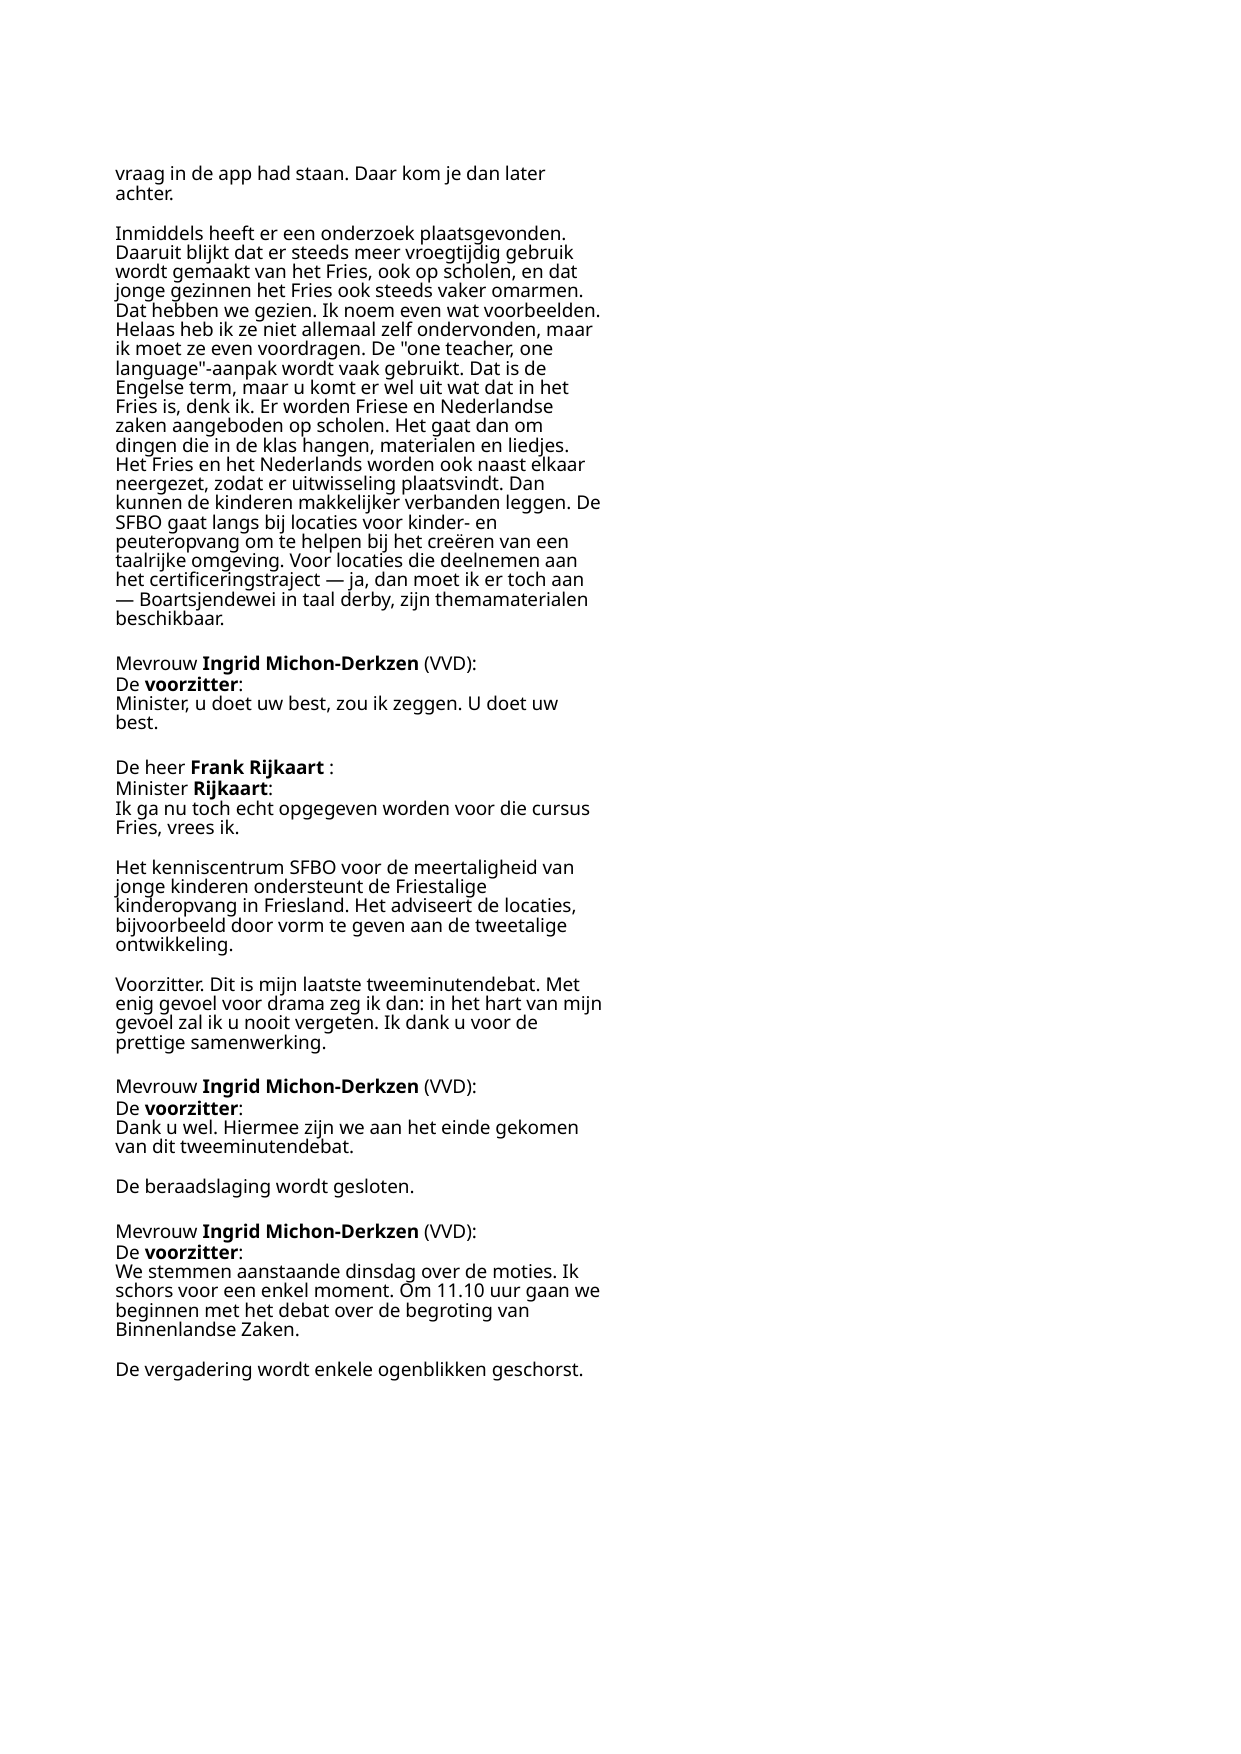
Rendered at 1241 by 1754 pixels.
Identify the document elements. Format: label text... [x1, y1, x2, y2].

text Minister Rijkaart: [115, 780, 605, 799]
text Mevrouw Ingrid Michon-Derkzen (VVD): [115, 1074, 605, 1099]
text De voorzitter: [115, 676, 605, 695]
text De beraadslaging wordt gesloten. [115, 1178, 605, 1197]
text We stemmen aanstaande dinsdag over de moties. Ik schors voor een enkel moment. Om 11.10 uur gaan we beginnen met het debat over de begroting van Binnenlandse Zaken. [115, 1263, 605, 1340]
text Het kenniscentrum SFBO voor de meertaligheid van jonge kinderen ondersteunt de Friestalige kinderopvang in Friesland. Het adviseert de locaties, bijvoorbeeld door vorm te geven aan de tweetalige ontwikkeling. [115, 859, 605, 955]
text vraag in de app had staan. Daar kom je dan later achter. [115, 165, 605, 204]
text Mevrouw Ingrid Michon-Derkzen (VVD): [115, 1218, 605, 1244]
text Minister, u doet uw best, zou ik zeggen. U doet uw best. [115, 695, 605, 734]
text De heer Frank Rijkaart : [115, 754, 605, 780]
text Voorzitter. Dit is mijn laatste tweeminutendebat. Met enig gevoel voor drama zeg ik dan: in het hart van mijn gevoel zal ik u nooit vergeten. Ik dank u voor de prettige samenwerking. [115, 976, 605, 1053]
text De vergadering wordt enkele ogenblikken geschorst. [115, 1361, 605, 1380]
text Mevrouw Ingrid Michon-Derkzen (VVD): [115, 650, 605, 676]
text Dank u wel. Hiermee zijn we aan het einde gekomen van dit tweeminutendebat. [115, 1119, 605, 1157]
text Ik ga nu toch echt opgegeven worden voor die cursus Fries, vrees ik. [115, 799, 605, 838]
text De voorzitter: [115, 1244, 605, 1263]
text De voorzitter: [115, 1099, 605, 1119]
text Inmiddels heeft er een onderzoek plaatsgevonden. Daaruit blijkt dat er steeds meer vroegtijdig gebruik wordt gemaakt van het Fries, ook op scholen, en dat jonge gezinnen het Fries ook steeds vaker omarmen. Dat hebben we gezien. Ik noem even wat voorbeelden. Helaas heb ik ze niet allemaal zelf ondervonden, maar ik moet ze even voordragen. De "one teacher, one language"-aanpak wordt vaak gebruikt. Dat is de Engelse term, maar u komt er wel uit wat dat in het Fries is, denk ik. Er worden Friese en Nederlandse zaken aangeboden op scholen. Het gaat dan om dingen die in de klas hangen, materialen en liedjes. Het Fries en het Nederlands worden ook naast elkaar neergezet, zodat er uitwisseling plaatsvindt. Dan kunnen de kinderen makkelijker verbanden leggen. De SFBO gaat langs bij locaties voor kinder- en peuteropvang om te helpen bij het creëren van een taalrijke omgeving. Voor locaties die deelnemen aan het certificeringstraject — ja, dan moet ik er toch aan — Boartsjendewei in taal derby, zijn themamaterialen beschikbaar. [115, 224, 605, 629]
